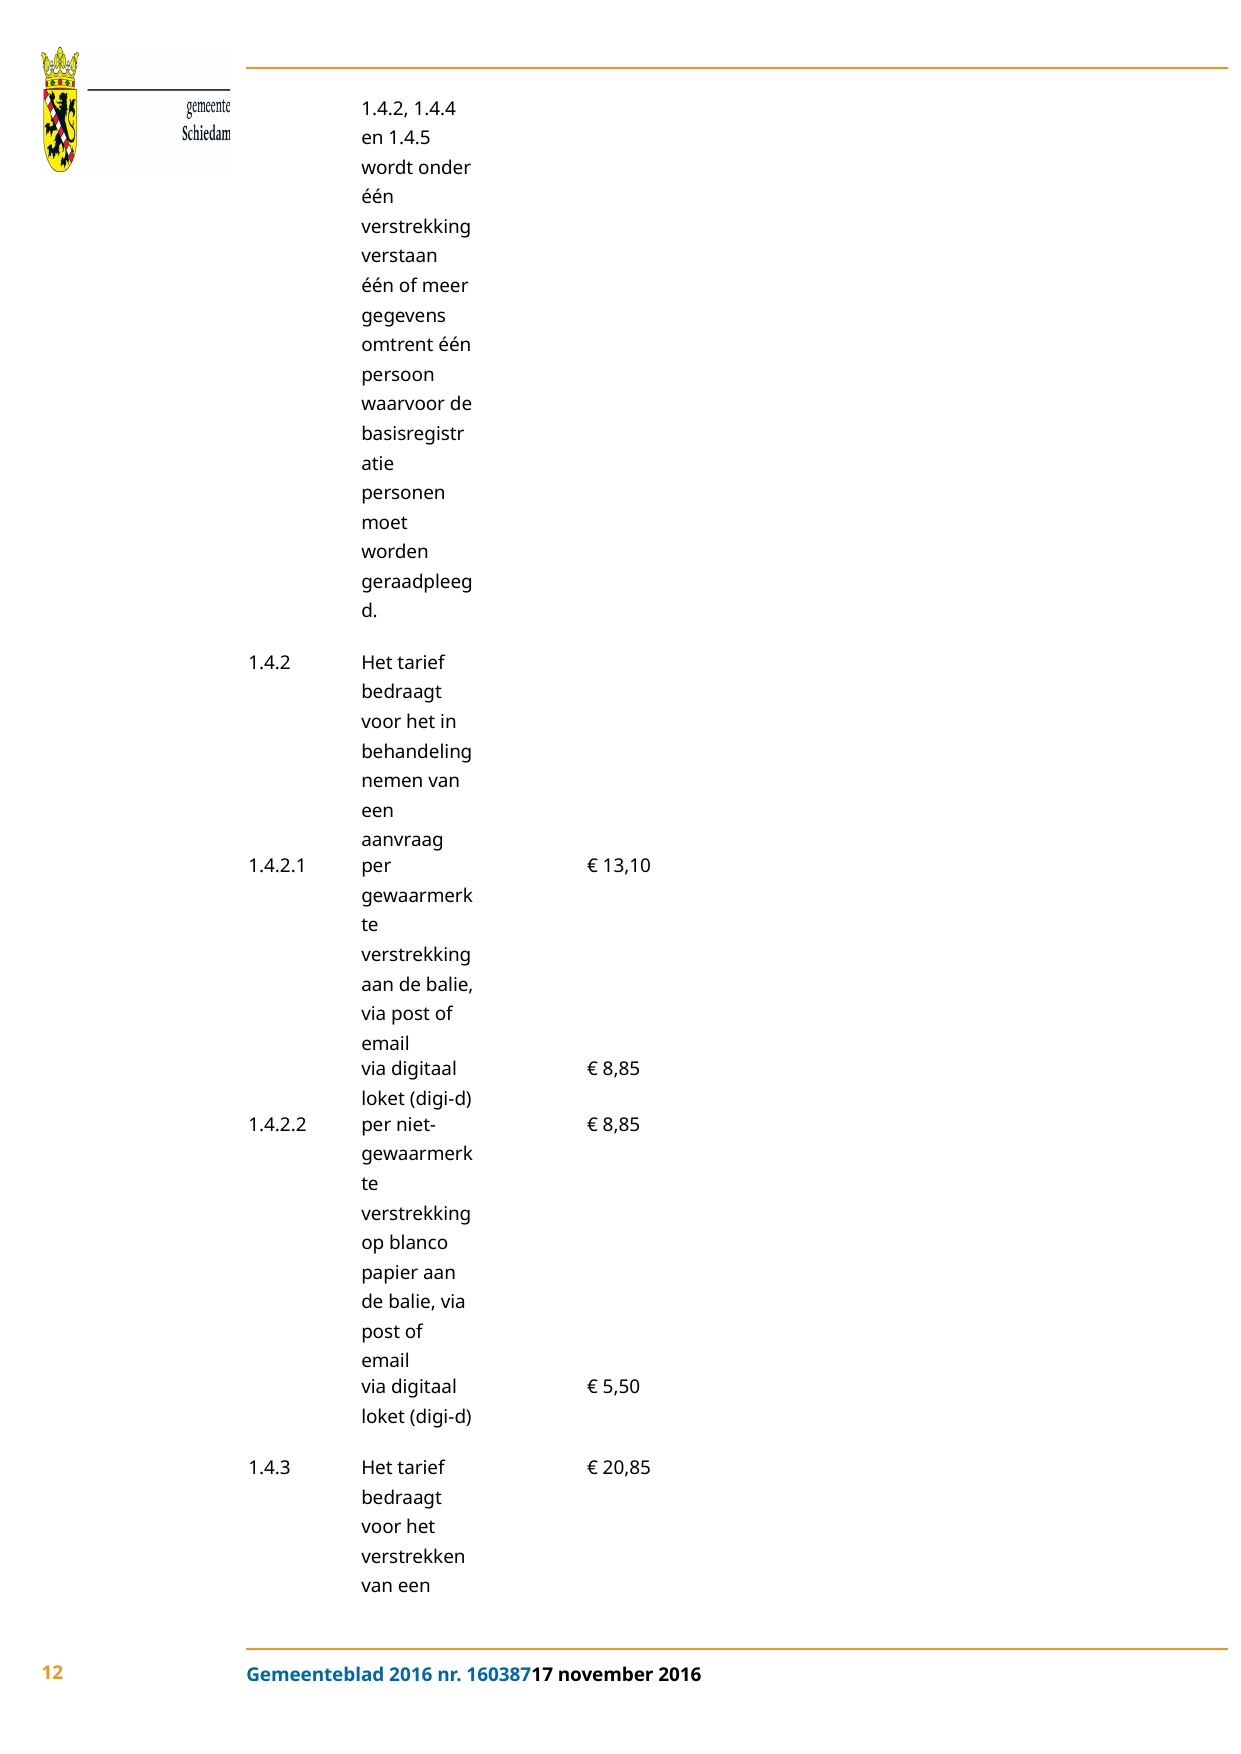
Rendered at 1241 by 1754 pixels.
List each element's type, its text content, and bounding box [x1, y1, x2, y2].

picture [41, 47, 231, 172]
table_cell [248, 1056, 361, 1111]
table_cell [361, 624, 474, 649]
table_cell [474, 624, 587, 649]
table_cell € 5,50 [587, 1373, 700, 1429]
table_cell [248, 1373, 361, 1429]
table_cell 1.4.3 [248, 1454, 361, 1598]
table_cell € 8,85 [587, 1056, 700, 1111]
table_cell [474, 1056, 587, 1111]
table_cell [474, 853, 587, 1056]
table_cell Het tarief bedraagt voor het in behandeling nemen van een aanvraag [361, 649, 474, 852]
table_cell [587, 624, 700, 649]
table_cell € 8,85 [587, 1111, 700, 1373]
table_cell via digitaal loket (digi-d) [361, 1056, 474, 1111]
table_cell [474, 649, 587, 852]
table_cell [587, 1429, 700, 1454]
table_cell [474, 1111, 587, 1373]
table_cell [474, 1429, 587, 1454]
table_cell [248, 624, 361, 649]
table_cell [361, 1429, 474, 1454]
table_cell [587, 95, 700, 623]
table_cell 1.4.2.2 [248, 1111, 361, 1373]
table_cell per niet-gewaarmerkte verstrekking op blanco papier aan de balie, via post of email [361, 1111, 474, 1373]
table_cell 1.4.2.1 [248, 853, 361, 1056]
table_cell Het tarief bedraagt voor het verstrekken van een [361, 1454, 474, 1598]
table_cell [474, 95, 587, 623]
table_cell € 20,85 [587, 1454, 700, 1598]
table_cell per gewaarmerkte verstrekking aan de balie, via post of email [361, 853, 474, 1056]
table_cell [248, 95, 361, 623]
table_cell [474, 1373, 587, 1429]
table_cell via digitaal loket (digi-d) [361, 1373, 474, 1429]
table_cell [474, 1454, 587, 1598]
table_cell [587, 649, 700, 852]
table_cell 1.4.2 [248, 649, 361, 852]
table_cell € 13,10 [587, 853, 700, 1056]
table_cell 1.4.2, 1.4.4 en 1.4.5 wordt onder één verstrekking verstaan één of meer gegevens omtrent één persoon waarvoor de basisregistratie personen moet worden geraadpleegd. [361, 95, 474, 623]
table_cell [248, 1429, 361, 1454]
